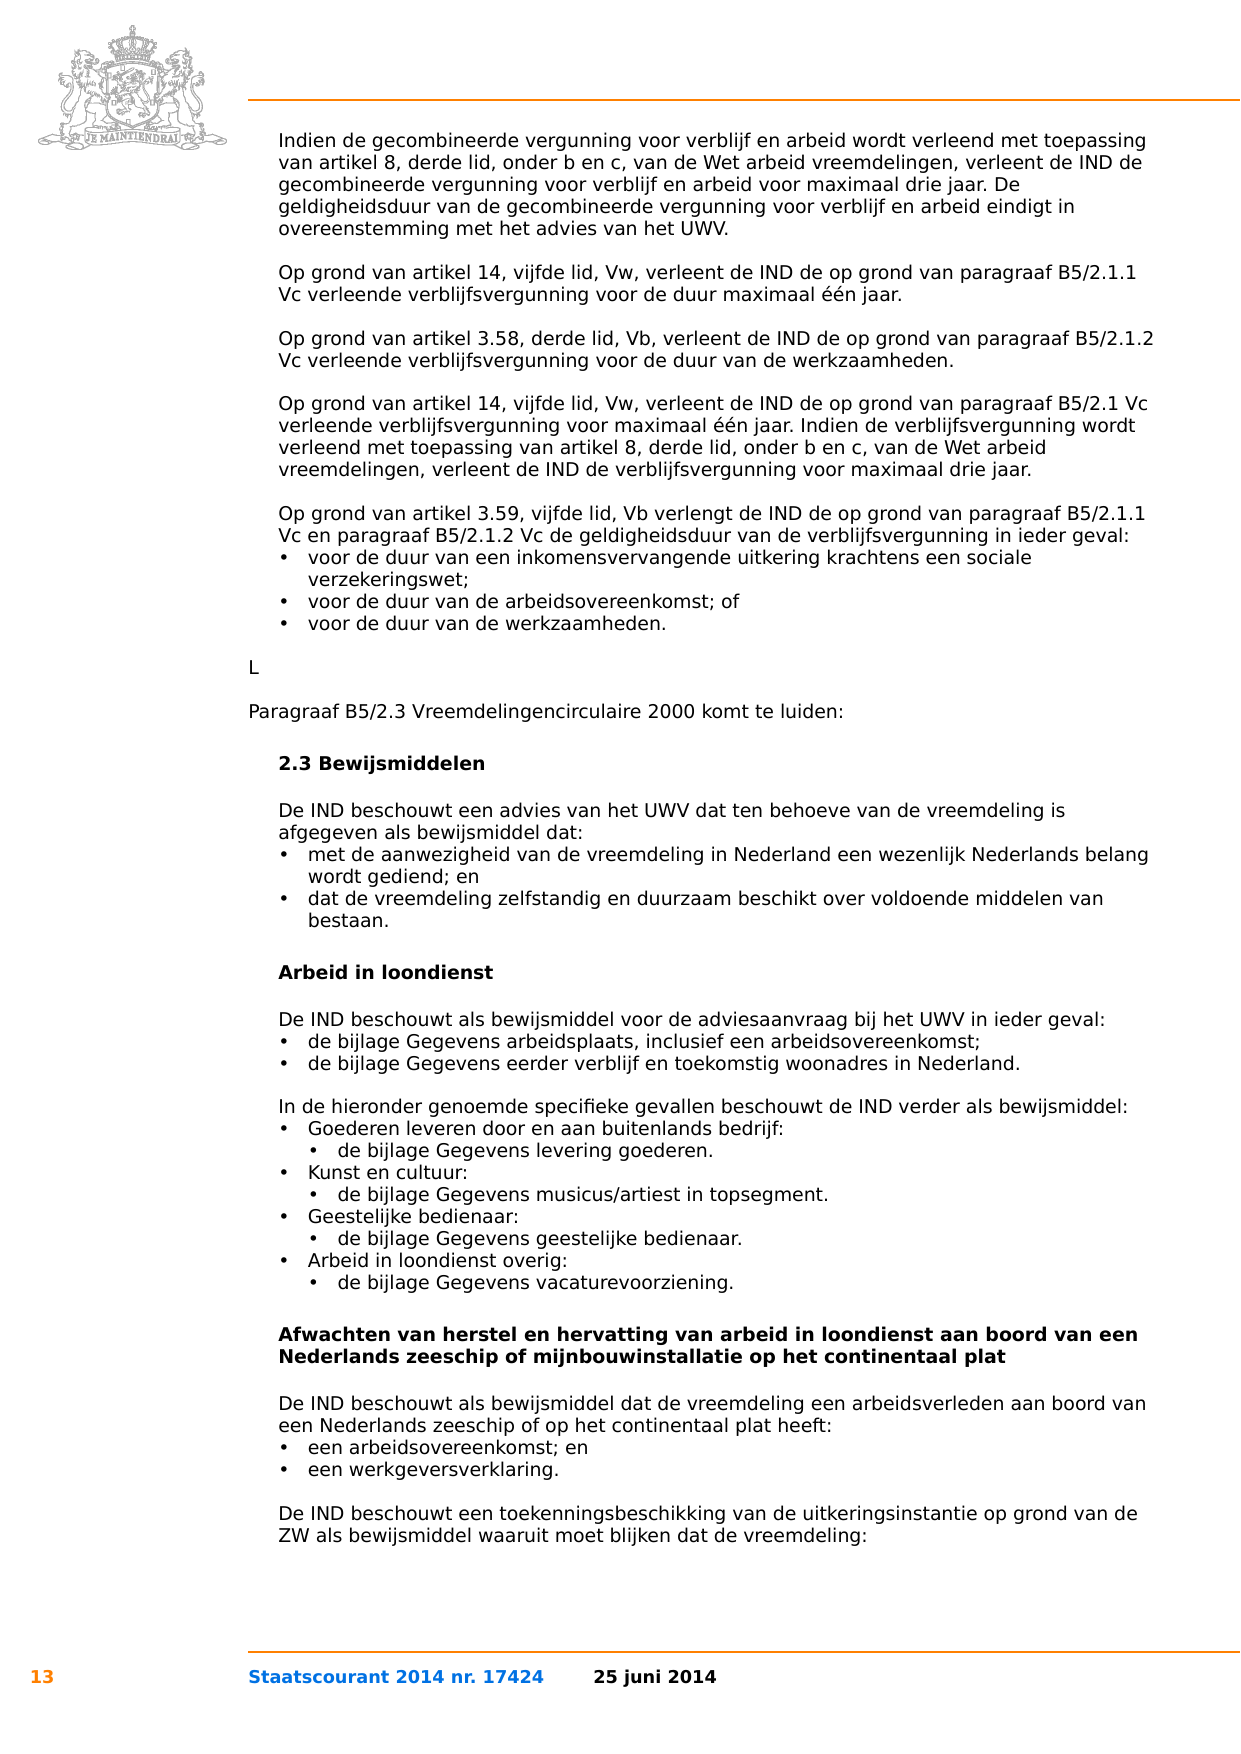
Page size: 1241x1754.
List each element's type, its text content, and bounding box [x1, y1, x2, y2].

subtitle Arbeid in loondienst [278, 962, 1163, 983]
text • Goederen leveren door en aan buitenlands bedrijf: [278, 1118, 1163, 1140]
text Op grond van artikel 3.58, derde lid, Vb, verleent de IND de op grond van paragraaf B5/2.1.2 Vc verleende verblijfsvergunning voor de duur van de werkzaamheden. [278, 327, 1163, 371]
text • de bijlage Gegevens eerder verblijf en toekomstig woonadres in Nederland. [278, 1052, 1163, 1074]
text Op grond van artikel 14, vijfde lid, Vw, verleent de IND de op grond van paragraaf B5/2.1.1 Vc verleende verblijfsvergunning voor de duur maximaal één jaar. [278, 262, 1163, 306]
text • voor de duur van de werkzaamheden. [278, 613, 1163, 635]
text De IND beschouwt als bewijsmiddel dat de vreemdeling een arbeidsverleden aan boord van een Nederlands zeeschip of op het continentaal plat heeft: [278, 1393, 1163, 1437]
text • Geestelijke bedienaar: [278, 1206, 1163, 1228]
picture [38, 25, 227, 150]
text De IND beschouwt een toekenningsbeschikking van de uitkeringsinstantie op grond van de ZW als bewijsmiddel waaruit moet blijken dat de vreemdeling: [278, 1503, 1163, 1547]
text In de hieronder genoemde specifieke gevallen beschouwt de IND verder als bewijsmiddel: [278, 1096, 1163, 1118]
text De IND beschouwt als bewijsmiddel voor de adviesaanvraag bij het UWV in ieder geval: [278, 1008, 1163, 1031]
text • Kunst en cultuur: [278, 1162, 1163, 1184]
text • met de aanwezigheid van de vreemdeling in Nederland een wezenlijk Nederlands belang wordt gediend; en [278, 844, 1163, 888]
text • de bijlage Gegevens arbeidsplaats, inclusief een arbeidsovereenkomst; [278, 1031, 1163, 1052]
subtitle 2.3 Bewijsmiddelen [278, 753, 1163, 775]
text • de bijlage Gegevens levering goederen. [308, 1140, 1163, 1162]
text • de bijlage Gegevens vacaturevoorziening. [308, 1272, 1163, 1294]
text • voor de duur van de arbeidsovereenkomst; of [278, 591, 1163, 613]
text Op grond van artikel 3.59, vijfde lid, Vb verlengt de IND de op grond van paragraaf B5/2.1.1 Vc en paragraaf B5/2.1.2 Vc de geldigheidsduur van de verblijfsvergunning in ieder geval: [278, 503, 1163, 547]
text Paragraaf B5/2.3 Vreemdelingencirculaire 2000 komt te luiden: [248, 701, 1163, 723]
text • de bijlage Gegevens geestelijke bedienaar. [308, 1228, 1163, 1250]
text De IND beschouwt een advies van het UWV dat ten behoeve van de vreemdeling is afgegeven als bewijsmiddel dat: [278, 800, 1163, 844]
subtitle Afwachten van herstel en hervatting van arbeid in loondienst aan boord van een Nederlands zeeschip of mijnbouwinstallatie op het continentaal plat [278, 1324, 1163, 1368]
text Op grond van artikel 14, vijfde lid, Vw, verleent de IND de op grond van paragraaf B5/2.1 Vc verleende verblijfsvergunning voor maximaal één jaar. Indien de verblijfsvergunning wordt verleend met toepassing van artikel 8, derde lid, onder b en c, van de Wet arbeid vreemdelingen, verleent de IND de verblijfsvergunning voor maximaal drie jaar. [278, 393, 1163, 481]
text • de bijlage Gegevens musicus/artiest in topsegment. [308, 1184, 1163, 1206]
text Indien de gecombineerde vergunning voor verblijf en arbeid wordt verleend met toepassing van artikel 8, derde lid, onder b en c, van de Wet arbeid vreemdelingen, verleent de IND de gecombineerde vergunning voor verblijf en arbeid voor maximaal drie jaar. De geldigheidsduur van de gecombineerde vergunning voor verblijf en arbeid eindigt in overeenstemming met het advies van het UWV. [278, 130, 1163, 240]
text • een arbeidsovereenkomst; en [278, 1437, 1163, 1459]
text • Arbeid in loondienst overig: [278, 1250, 1163, 1272]
text • dat de vreemdeling zelfstandig en duurzaam beschikt over voldoende middelen van bestaan. [278, 888, 1163, 932]
text • voor de duur van een inkomensvervangende uitkering krachtens een sociale verzekeringswet; [278, 547, 1163, 591]
text • een werkgeversverklaring. [278, 1459, 1163, 1481]
text L [248, 657, 1163, 679]
